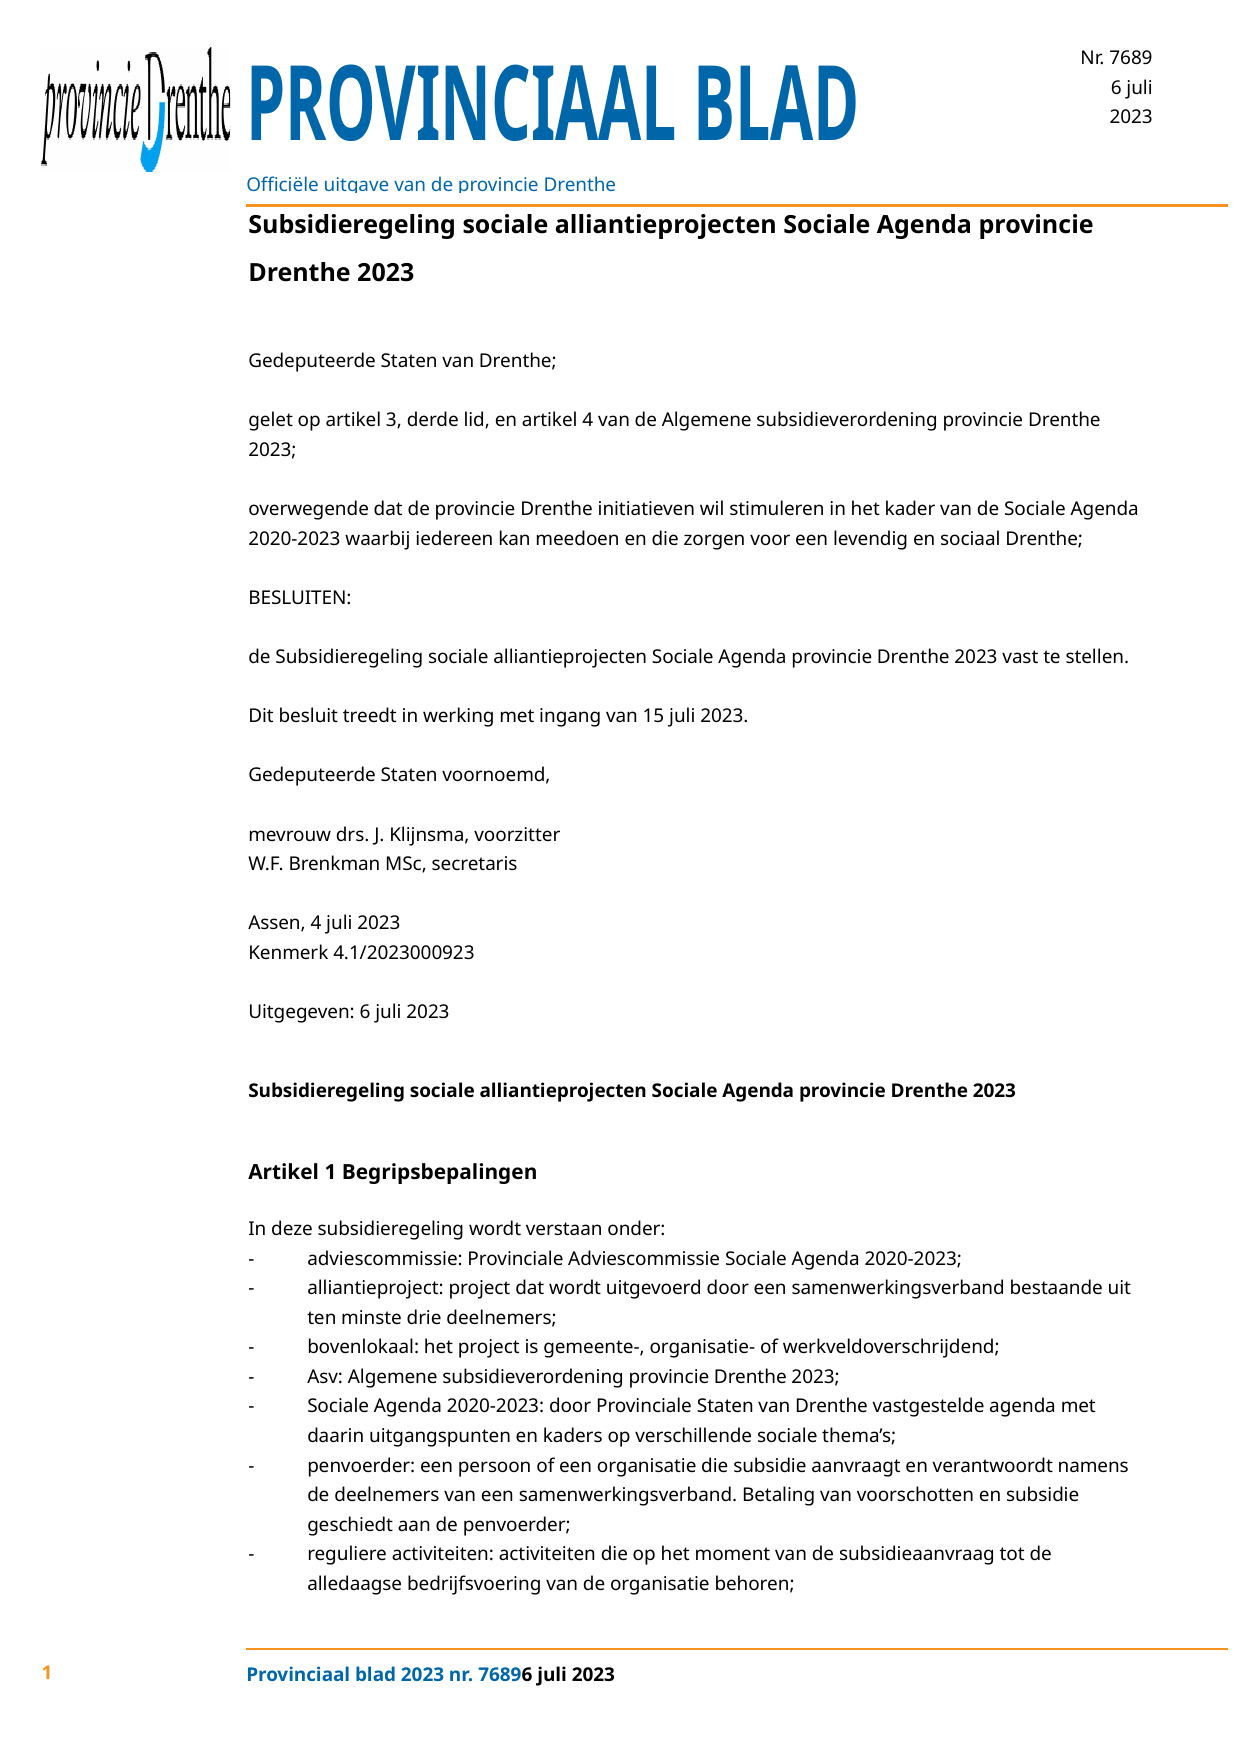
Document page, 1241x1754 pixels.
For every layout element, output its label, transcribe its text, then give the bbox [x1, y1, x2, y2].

list Asv: Algemene subsidieverordening provincie Drenthe 2023; [248, 1363, 1152, 1389]
list penvoerder: een persoon of een organisatie die subsidie aanvraagt en verantwoordt namens de deelnemers van een samenwerkingsverband. Betaling van voorschotten en subsidie geschiedt aan de penvoerder; [248, 1452, 1152, 1537]
text Assen, 4 juli 2023 [248, 909, 1152, 935]
list Sociale Agenda 2020-2023: door Provinciale Staten van Drenthe vastgestelde agenda met daarin uitgangspunten en kaders op verschillende sociale thema’s; [248, 1393, 1152, 1448]
list alliantieproject: project dat wordt uitgevoerd door een samenwerkingsverband bestaande uit ten minste drie deelnemers; [248, 1274, 1152, 1330]
text BESLUITEN: [248, 584, 1152, 610]
text Gedeputeerde Staten voornoemd, [248, 762, 1152, 787]
picture [41, 47, 231, 172]
list reguliere activiteiten: activiteiten die op het moment van de subsidieaanvraag tot de alledaagse bedrijfsvoering van de organisatie behoren; [248, 1541, 1152, 1596]
text In deze subsidieregeling wordt verstaan onder: [248, 1215, 1152, 1241]
text Uitgegeven: 6 juli 2023 [248, 998, 1152, 1024]
text mevrouw drs. J. Klijnsma, voorzitter [248, 821, 1152, 847]
text Kenmerk 4.1/2023000923 [248, 939, 1152, 965]
text Subsidieregeling sociale alliantieprojecten Sociale Agenda provincie Drenthe 2023 [248, 1077, 1152, 1103]
text de Subsidieregeling sociale alliantieprojecten Sociale Agenda provincie Drenthe 2023 vast te stellen. [248, 643, 1152, 669]
text overwegende dat de provincie Drenthe initiatieven wil stimuleren in het kader van de Sociale Agenda 2020-2023 waarbij iedereen kan meedoen en die zorgen voor een levendig en sociaal Drenthe; [248, 495, 1152, 551]
text gelet op artikel 3, derde lid, en artikel 4 van de Algemene subsidieverordening provincie Drenthe 2023; [248, 407, 1152, 462]
text Gedeputeerde Staten van Drenthe; [248, 347, 1152, 373]
text Artikel 1 Begripsbepalingen [248, 1157, 1152, 1186]
text Dit besluit treedt in werking met ingang van 15 juli 2023. [248, 702, 1152, 728]
list adviescommissie: Provinciale Adviescommissie Sociale Agenda 2020-2023; [248, 1245, 1152, 1271]
list bovenlokaal: het project is gemeente-, organisatie- of werkveldoverschrijdend; [248, 1333, 1152, 1359]
text Subsidieregeling sociale alliantieprojecten Sociale Agenda provincie Drenthe 2023 [248, 207, 1152, 288]
text W.F. Brenkman MSc, secretaris [248, 850, 1152, 876]
